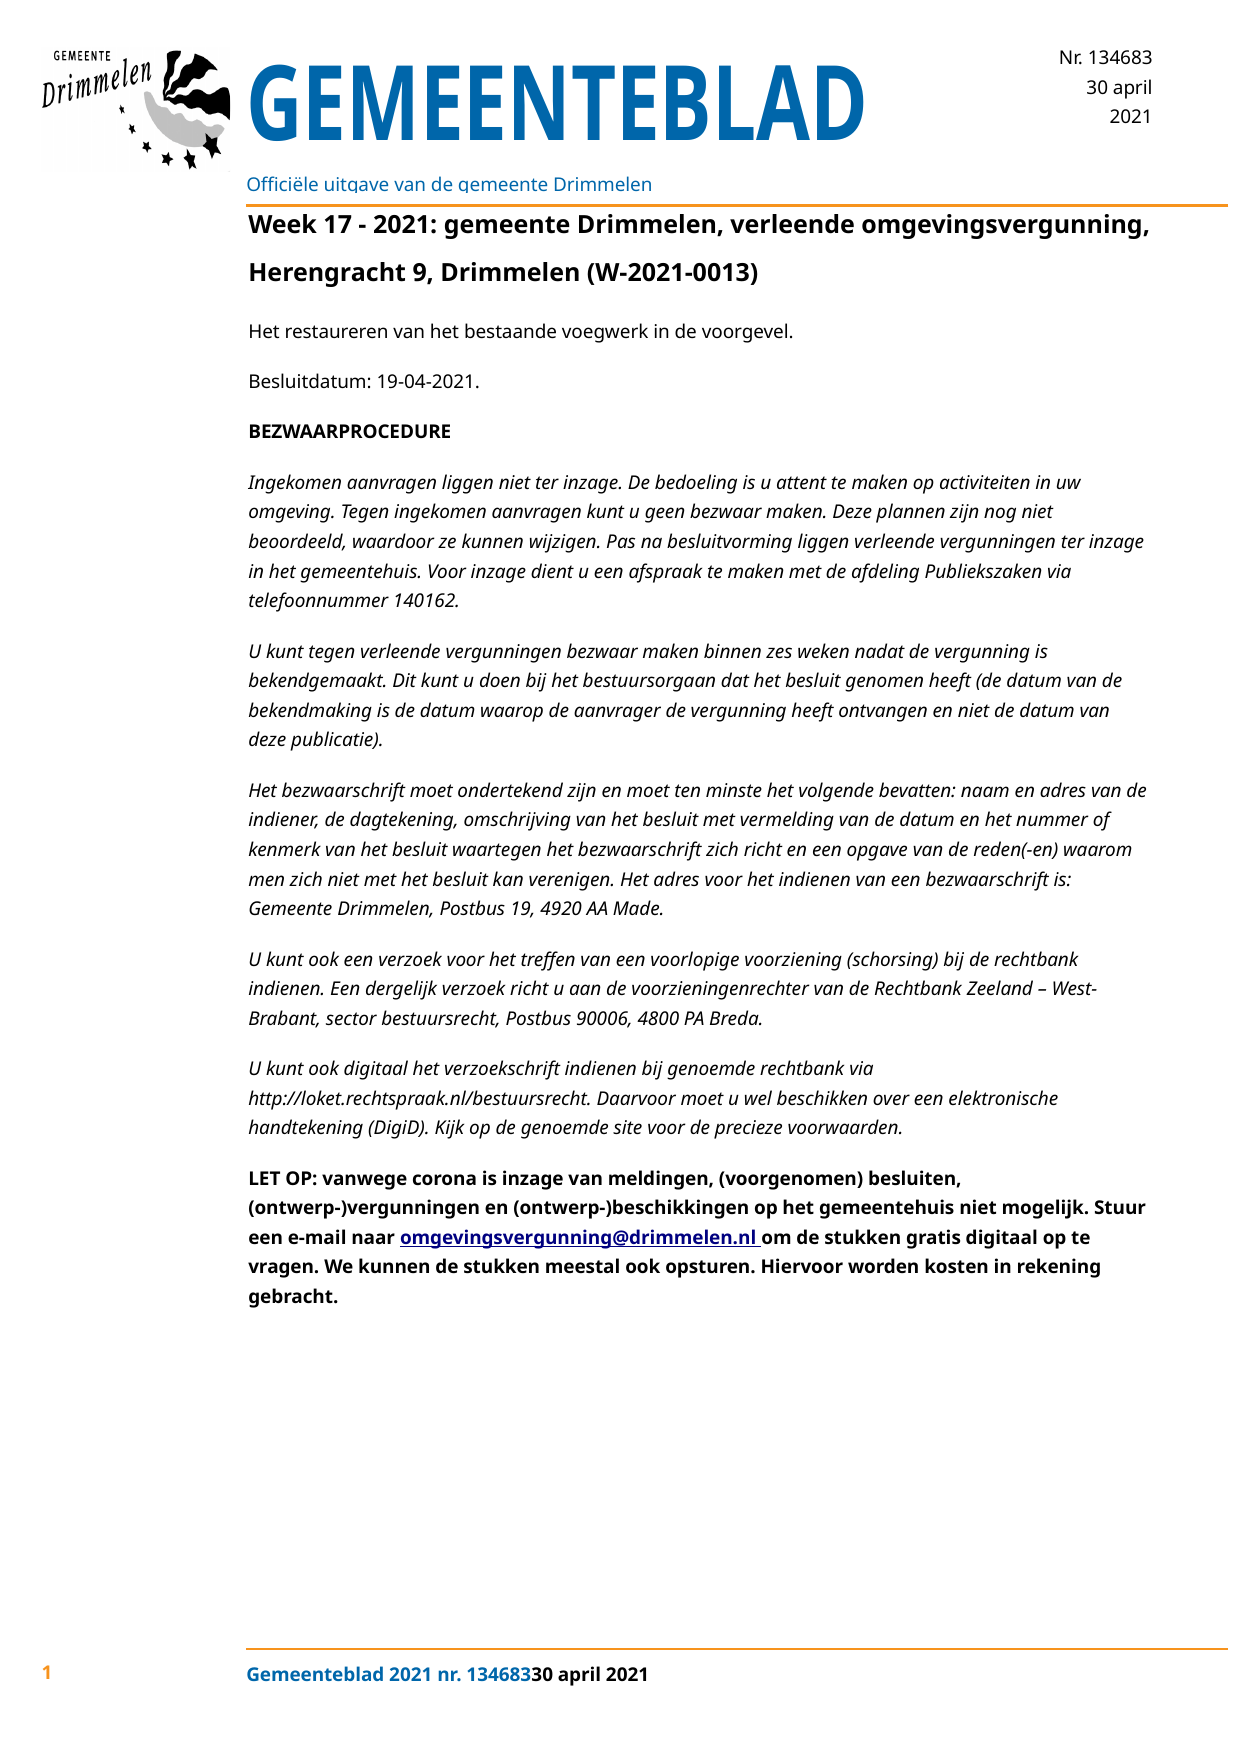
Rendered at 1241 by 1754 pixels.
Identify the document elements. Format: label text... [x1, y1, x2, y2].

text Week 17 - 2021: gemeente Drimmelen, verleende omgevingsvergunning, Herengracht 9, Drimmelen (W-2021-0013) [248, 207, 1152, 288]
picture [41, 47, 231, 172]
text Het restaureren van het bestaande voegwerk in de voorgevel. [248, 318, 1152, 344]
text BEZWAARPROCEDURE [248, 419, 1152, 444]
text LET OP: vanwege corona is inzage van meldingen, (voorgenomen) besluiten, (ontwerp-)vergunningen en (ontwerp-)beschikkingen op het gemeentehuis niet mogelijk. Stuur een e-mail naar omgevingsvergunning@drimmelen.nl om de stukken gratis digitaal op te vragen. We kunnen de stukken meestal ook opsturen. Hiervoor worden kosten in rekening gebracht. [248, 1165, 1152, 1309]
text U kunt tegen verleende vergunningen bezwaar maken binnen zes weken nadat de vergunning is bekendgemaakt. Dit kunt u doen bij het bestuursorgaan dat het besluit genomen heeft (de datum van de bekendmaking is de datum waarop de aanvrager de vergunning heeft ontvangen en niet de datum van deze publicatie). [248, 638, 1152, 752]
text Het bezwaarschrift moet ondertekend zijn en moet ten minste het volgende bevatten: naam en adres van de indiener, de dagtekening, omschrijving van het besluit met vermelding van de datum en het nummer of kenmerk van het besluit waartegen het bezwaarschrift zich richt en een opgave van de reden(-en) waarom men zich niet met het besluit kan verenigen. Het adres voor het indienen van een bezwaarschrift is: Gemeente Drimmelen, Postbus 19, 4920 AA Made. [248, 777, 1152, 921]
text Ingekomen aanvragen liggen niet ter inzage. De bedoeling is u attent te maken op activiteiten in uw omgeving. Tegen ingekomen aanvragen kunt u geen bezwaar maken. Deze plannen zijn nog niet beoordeeld, waardoor ze kunnen wijzigen. Pas na besluitvorming liggen verleende vergunningen ter inzage in het gemeentehuis. Voor inzage dient u een afspraak te maken met de afdeling Publiekszaken via telefoonnummer 140162. [248, 469, 1152, 613]
text U kunt ook een verzoek voor het treffen van een voorlopige voorziening (schorsing) bij de rechtbank indienen. Een dergelijk verzoek richt u aan de voorzieningenrechter van de Rechtbank Zeeland – West-Brabant, sector bestuursrecht, Postbus 90006, 4800 PA Breda. [248, 946, 1152, 1031]
text Besluitdatum: 19-04-2021. [248, 368, 1152, 394]
text U kunt ook digitaal het verzoekschrift indienen bij genoemde rechtbank via http://loket.rechtspraak.nl/bestuursrecht. Daarvoor moet u wel beschikken over een elektronische handtekening (DigiD). Kijk op de genoemde site voor de precieze voorwaarden. [248, 1055, 1152, 1140]
